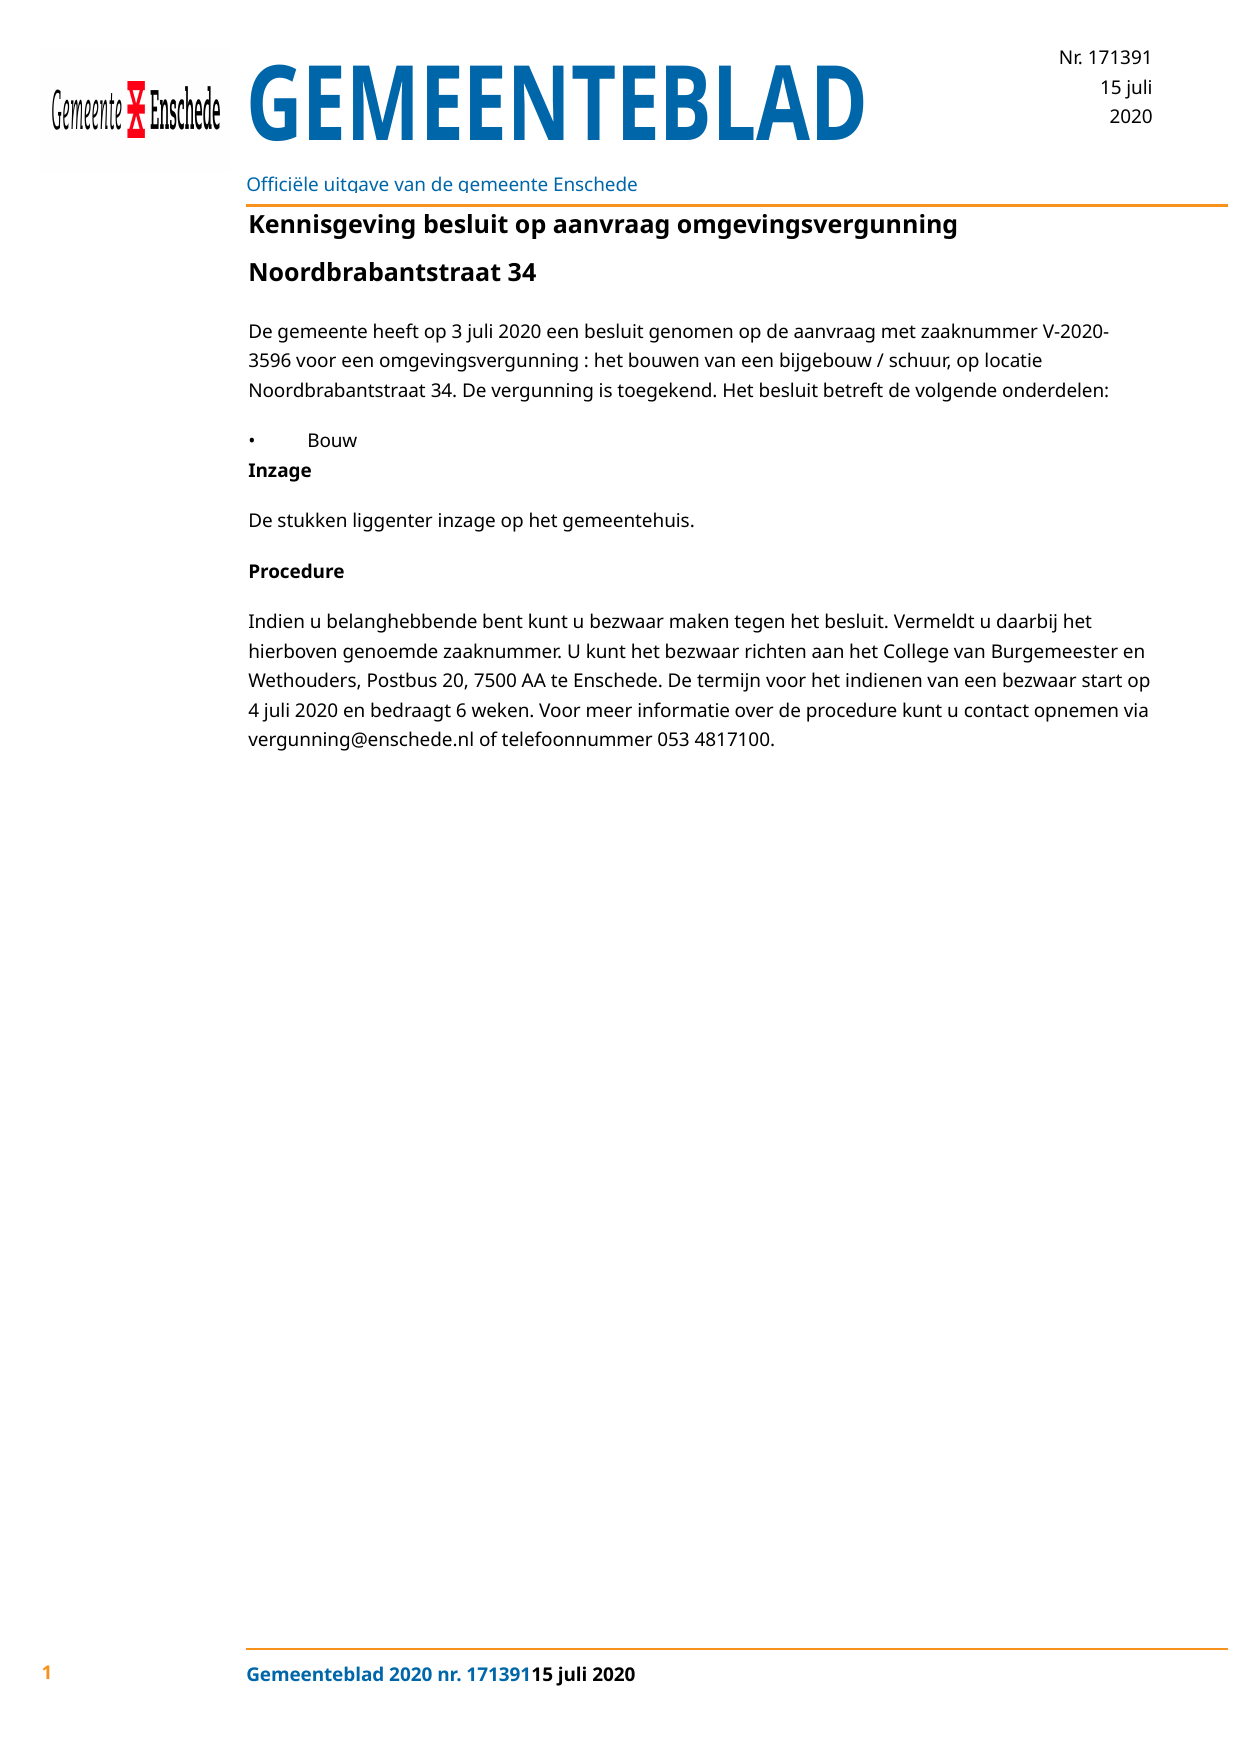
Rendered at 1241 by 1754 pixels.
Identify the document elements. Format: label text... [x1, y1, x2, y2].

list Bouw [248, 427, 1152, 453]
text De stukken liggenter inzage op het gemeentehuis. [248, 507, 1152, 533]
text Indien u belanghebbende bent kunt u bezwaar maken tegen het besluit. Vermeldt u daarbij het hierboven genoemde zaaknummer. U kunt het bezwaar richten aan het College van Burgemees­ter en Wethouders, Postbus 20, 7500 AA te Enschede. De termijn voor het indienen van een bezwaar start op 4 juli 2020 en bedraagt 6 weken. Voor meer informatie over de procedure kunt u contact opnemen via vergunning@enschede.nl of telefoonnummer 053 4817100. [248, 608, 1152, 752]
picture [41, 47, 231, 172]
text Kennisgeving besluit op aanvraag omgevingsvergunning Noordbrabantstraat 34 [248, 207, 1152, 288]
text Procedure [248, 558, 1152, 584]
text De gemeente heeft op 3 juli 2020 een besluit genomen op de aanvraag met zaaknummer V-2020-3596 voor een omgevingsvergunning : het bouwen van een bijgebouw / schuur, op locatie Noordbrabantstraat 34. De vergunning is toegekend. Het besluit betreft de volgende onderdelen: [248, 318, 1152, 403]
text Inzage [248, 457, 1152, 483]
